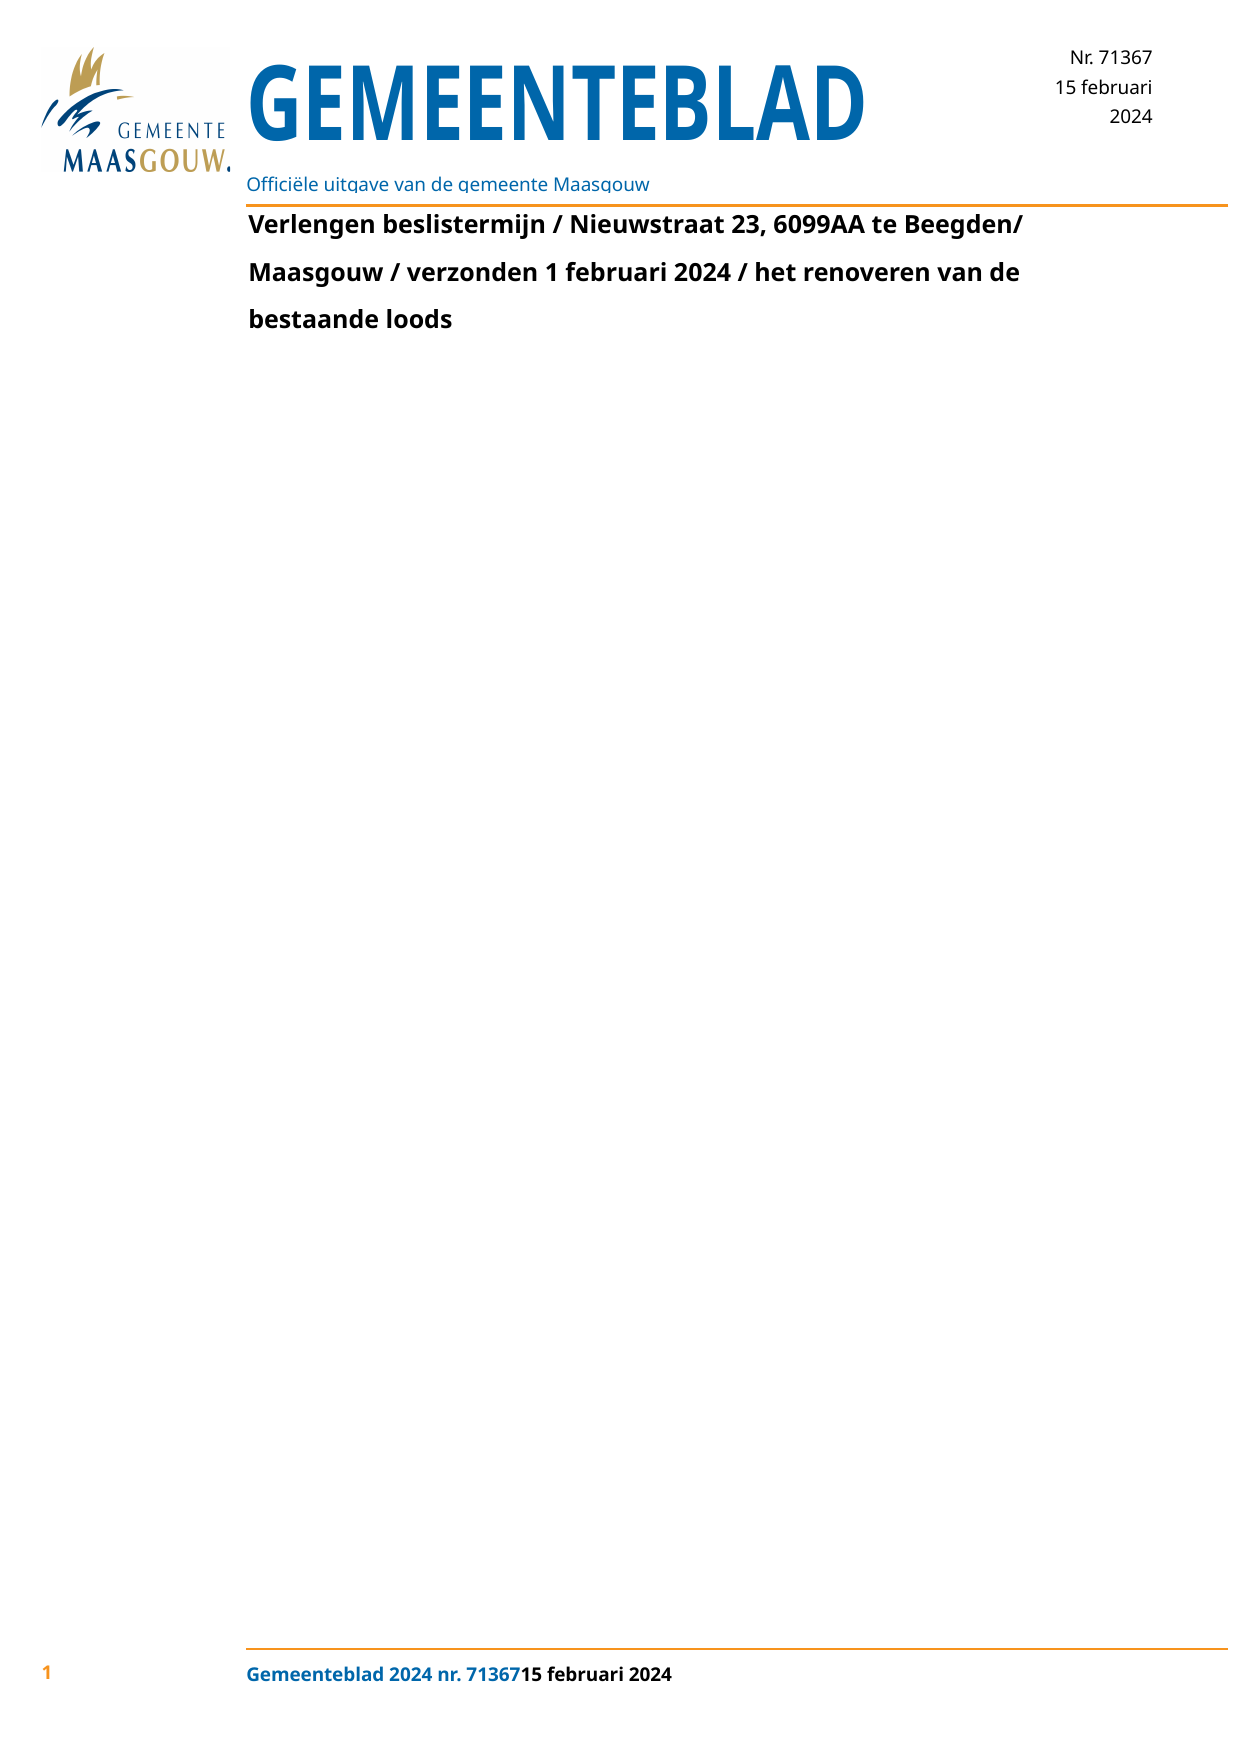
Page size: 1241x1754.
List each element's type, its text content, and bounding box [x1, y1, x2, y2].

picture [41, 47, 231, 172]
text Verlengen beslistermijn / Nieuwstraat 23, 6099AA te Beegden/ Maasgouw / verzonden 1 februari 2024 / het renoveren van de bestaande loods [248, 207, 1152, 336]
